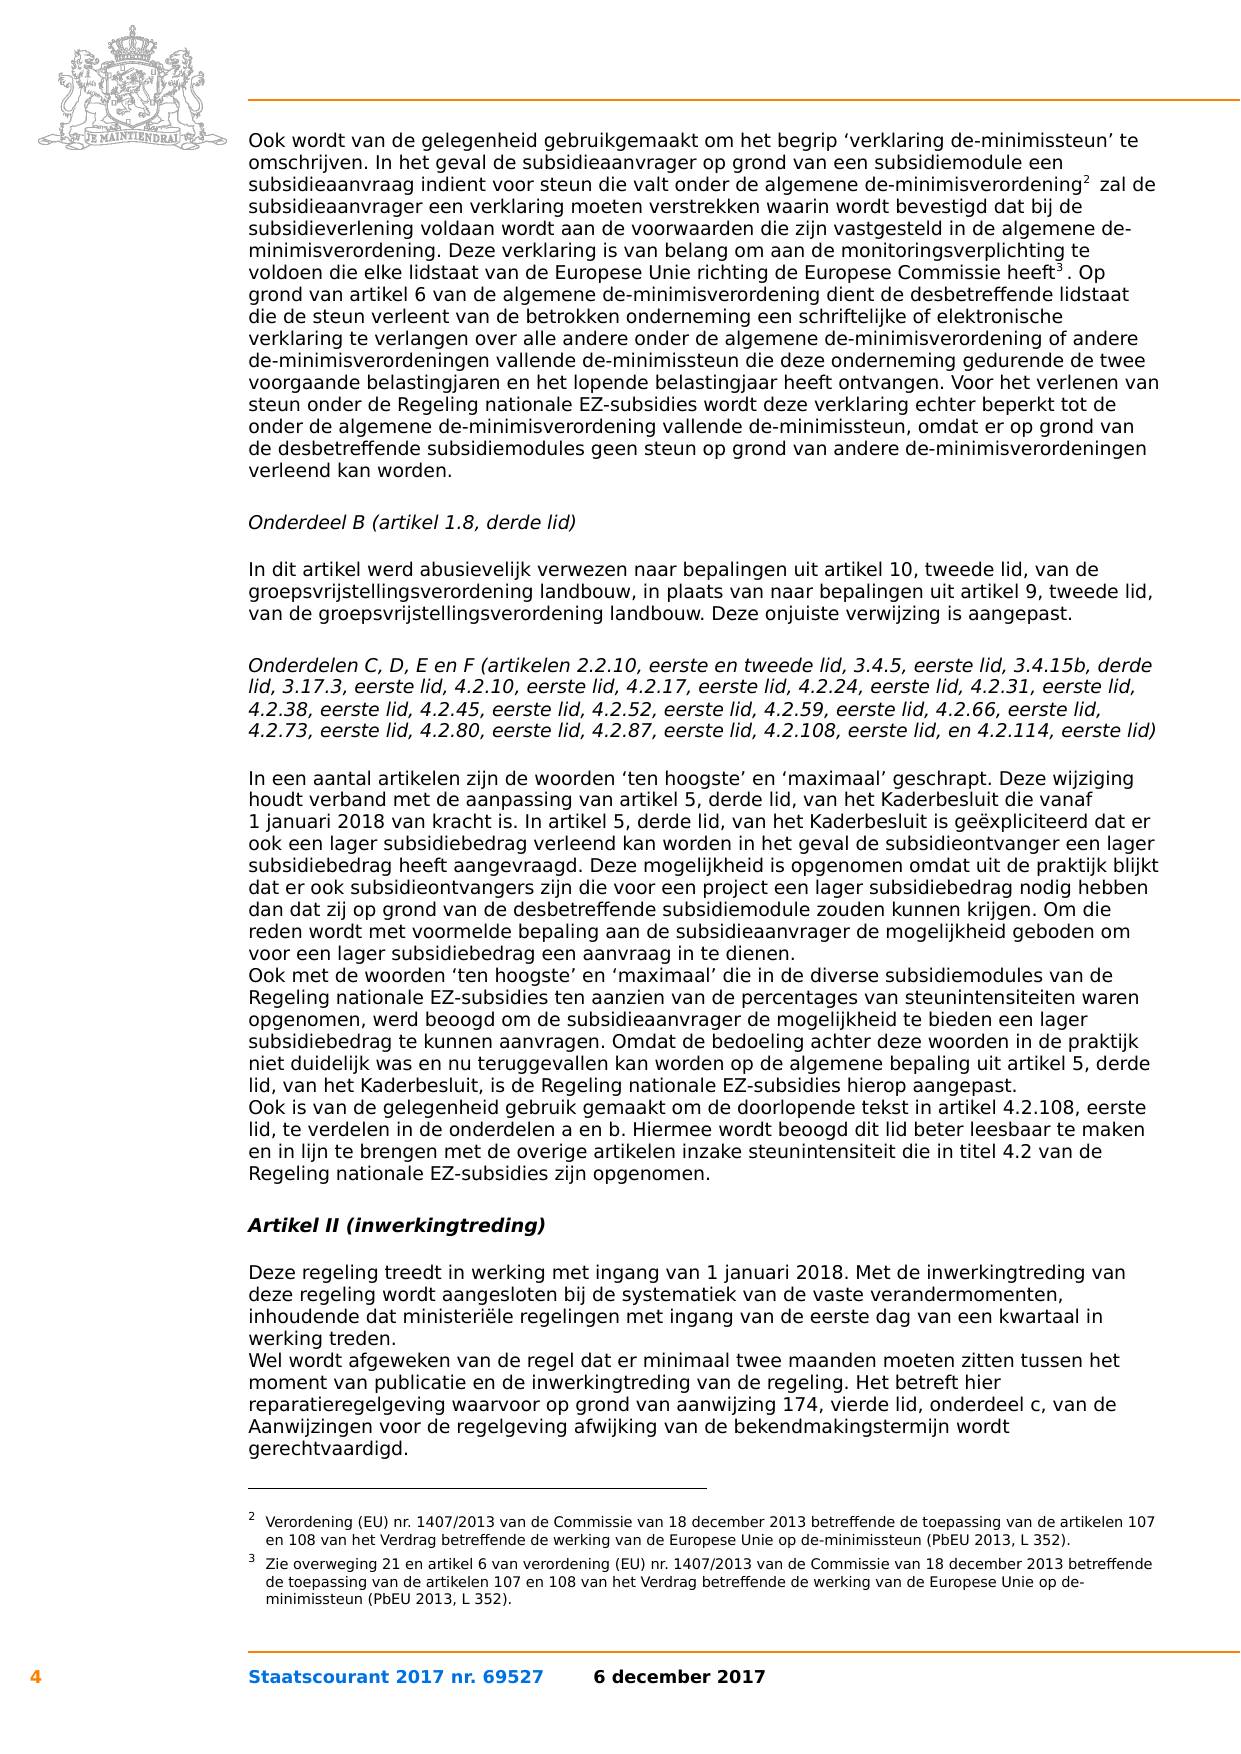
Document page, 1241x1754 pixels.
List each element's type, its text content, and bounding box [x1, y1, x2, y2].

text In dit artikel werd abusievelijk verwezen naar bepalingen uit artikel 10, tweede lid, van de groepsvrijstellingsverordening landbouw, in plaats van naar bepalingen uit artikel 9, tweede lid, van de groepsvrijstellingsverordening landbouw. Deze onjuiste verwijzing is aangepast. [248, 558, 1163, 624]
text Deze regeling treedt in werking met ingang van 1 januari 2018. Met de inwerkingtreding van deze regeling wordt aangesloten bij de systematiek van de vaste verandermomenten, inhoudende dat ministeriële regelingen met ingang van de eerste dag van een kwartaal in werking treden. [248, 1262, 1163, 1350]
picture [38, 25, 227, 150]
text In een aantal artikelen zijn de woorden ‘ten hoogste’ en ‘maximaal’ geschrapt. Deze wijziging houdt verband met de aanpassing van artikel 5, derde lid, van het Kaderbesluit die vanaf 1 januari 2018 van kracht is. In artikel 5, derde lid, van het Kaderbesluit is geëxpliciteerd dat er ook een lager subsidiebedrag verleend kan worden in het geval de subsidieontvanger een lager subsidiebedrag heeft aangevraagd. Deze mogelijkheid is opgenomen omdat uit de praktijk blijkt dat er ook subsidieontvangers zijn die voor een project een lager subsidiebedrag nodig hebben dan dat zij op grond van de desbetreffende subsidiemodule zouden kunnen krijgen. Om die reden wordt met voormelde bepaling aan de subsidieaanvrager de mogelijkheid geboden om voor een lager subsidiebedrag een aanvraag in te dienen. [248, 767, 1163, 965]
text Wel wordt afgeweken van de regel dat er minimaal twee maanden moeten zitten tussen het moment van publicatie en de inwerkingtreding van de regeling. Het betreft hier reparatieregelgeving waarvoor op grond van aanwijzing 174, vierde lid, onderdeel c, van de Aanwijzingen voor de regelgeving afwijking van de bekendmakingstermijn wordt gerechtvaardigd. [248, 1350, 1163, 1460]
subtitle Onderdeel B (artikel 1.8, derde lid) [248, 512, 1163, 533]
subtitle Artikel II (inwerkingtreding) [248, 1215, 1163, 1237]
subtitle Onderdelen C, D, E en F (artikelen 2.2.10, eerste en tweede lid, 3.4.5, eerste lid, 3.4.15b, derde lid, 3.17.3, eerste lid, 4.2.10, eerste lid, 4.2.17, eerste lid, 4.2.24, eerste lid, 4.2.31, eerste lid, 4.2.38, eerste lid, 4.2.45, eerste lid, 4.2.52, eerste lid, 4.2.59, eerste lid, 4.2.66, eerste lid, 4.2.73, eerste lid, 4.2.80, eerste lid, 4.2.87, eerste lid, 4.2.108, eerste lid, en 4.2.114, eerste lid) [248, 654, 1163, 742]
text Ook is van de gelegenheid gebruik gemaakt om de doorlopende tekst in artikel 4.2.108, eerste lid, te verdelen in de onderdelen a en b. Hiermee wordt beoogd dit lid beter leesbaar te maken en in lijn te brengen met de overige artikelen inzake steunintensiteit die in titel 4.2 van de Regeling nationale EZ-subsidies zijn opgenomen. [248, 1097, 1163, 1185]
text Ook met de woorden ‘ten hoogste’ en ‘maximaal’ die in de diverse subsidiemodules van de Regeling nationale EZ-subsidies ten aanzien van de percentages van steunintensiteiten waren opgenomen, werd beoogd om de subsidieaanvrager de mogelijkheid te bieden een lager subsidiebedrag te kunnen aanvragen. Omdat de bedoeling achter deze woorden in de praktijk niet duidelijk was en nu teruggevallen kan worden op de algemene bepaling uit artikel 5, derde lid, van het Kaderbesluit, is de Regeling nationale EZ-subsidies hierop aangepast. [248, 965, 1163, 1097]
text Ook wordt van de gelegenheid gebruikgemaakt om het begrip ‘verklaring de-minimissteun’ te omschrijven. In het geval de subsidieaanvrager op grond van een subsidiemodule een subsidieaanvraag indient voor steun die valt onder de algemene de-minimisverordening zal de subsidieaanvrager een verklaring moeten verstrekken waarin wordt bevestigd dat bij de subsidieverlening voldaan wordt aan de voorwaarden die zijn vastgesteld in de algemene de-minimisverordening. Deze verklaring is van belang om aan de monitoringsverplichting te voldoen die elke lidstaat van de Europese Unie richting de Europese Commissie heeft. Op grond van artikel 6 van de algemene de-minimisverordening dient de desbetreffende lidstaat die de steun verleent van de betrokken onderneming een schriftelijke of elektronische verklaring te verlangen over alle andere onder de algemene de-minimisverordening of andere de-minimisverordeningen vallende de-minimissteun die deze onderneming gedurende de twee voorgaande belastingjaren en het lopende belastingjaar heeft ontvangen. Voor het verlenen van steun onder de Regeling nationale EZ-subsidies wordt deze verklaring echter beperkt tot de onder de algemene de-minimisverordening vallende de-minimissteun, omdat er op grond van de desbetreffende subsidiemodules geen steun op grond van andere de-minimisverordeningen verleend kan worden. [248, 130, 1163, 482]
text Verordening (EU) nr. 1407/2013 van de Commissie van 18 december 2013 betreffende de toepassing van de artikelen 107 en 108 van het Verdrag betreffende de werking van de Europese Unie op de-minimissteun (PbEU 2013, L 352). [248, 1510, 1163, 1549]
text Zie overweging 21 en artikel 6 van verordening (EU) nr. 1407/2013 van de Commissie van 18 december 2013 betreffende de toepassing van de artikelen 107 en 108 van het Verdrag betreffende de werking van de Europese Unie op de-minimissteun (PbEU 2013, L 352). [248, 1552, 1163, 1608]
